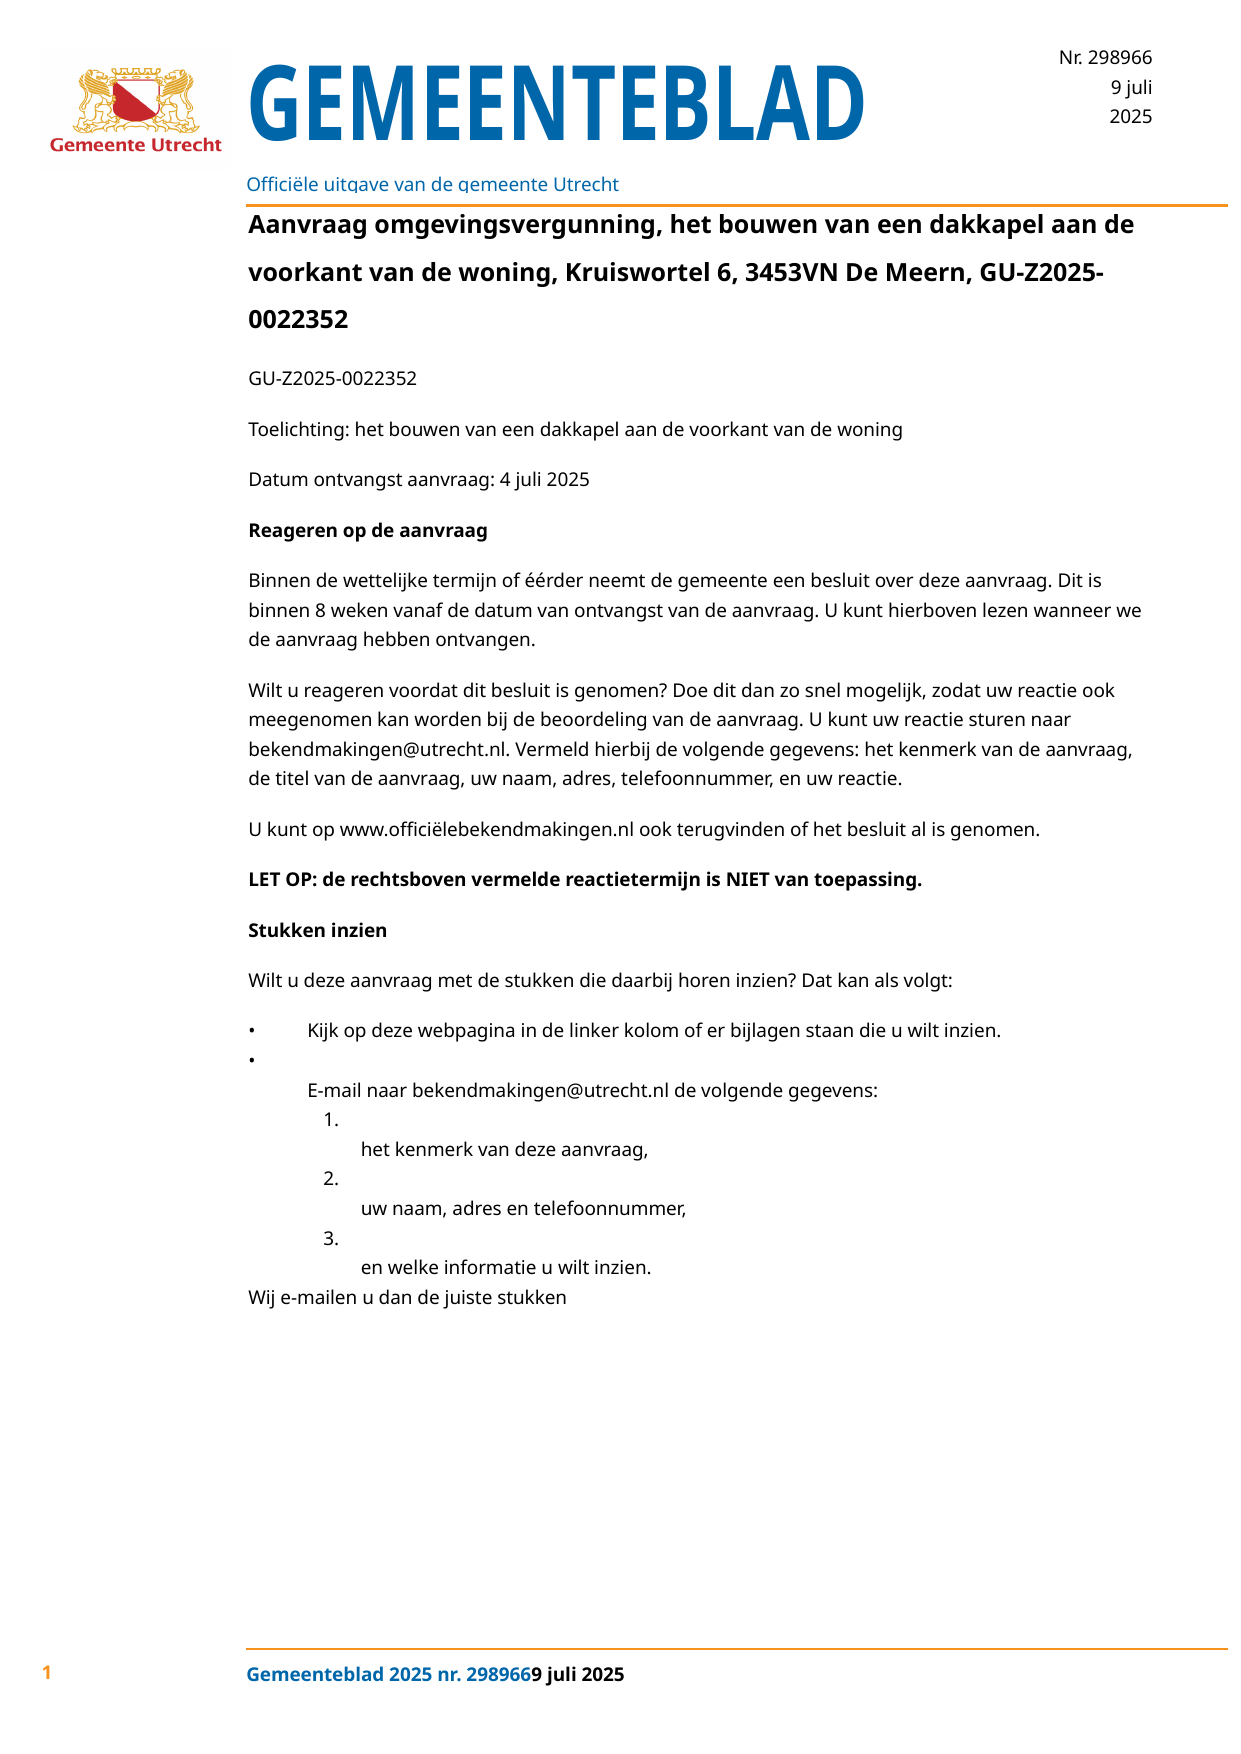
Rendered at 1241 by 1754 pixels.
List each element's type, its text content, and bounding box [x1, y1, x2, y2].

text Aanvraag omgevingsvergunning, het bouwen van een dakkapel aan de voorkant van de woning, Kruiswortel 6, 3453VN De Meern, GU-Z2025-0022352 [248, 207, 1152, 336]
text Stukken inzien [248, 917, 1152, 942]
list het kenmerk van deze aanvraag, [323, 1136, 1152, 1162]
text Datum ontvangst aanvraag: 4 juli 2025 [248, 466, 1152, 492]
text Wij e-mailen u dan de juiste stukken [248, 1284, 1152, 1309]
picture [41, 47, 231, 172]
text GU-Z2025-0022352 [248, 366, 1152, 391]
text Binnen de wettelijke termijn of éérder neemt de gemeente een besluit over deze aanvraag. Dit is binnen 8 weken vanaf de datum van ontvangst van de aanvraag. U kunt hierboven lezen wanneer we de aanvraag hebben ontvangen. [248, 567, 1152, 652]
list uw naam, adres en telefoonnummer, [323, 1195, 1152, 1221]
text Wilt u reageren voordat dit besluit is genomen? Doe dit dan zo snel mogelijk, zodat uw reactie ook meegenomen kan worden bij de beoordeling van de aanvraag. U kunt uw reactie sturen naar bekendmakingen@utrecht.nl. Vermeld hierbij de volgende gegevens: het kenmerk van de aanvraag, de titel van de aanvraag, uw naam, adres, telefoonnummer, en uw reactie. [248, 677, 1152, 791]
text U kunt op www.officiëlebekendmakingen.nl ook terugvinden of het besluit al is genomen. [248, 816, 1152, 842]
text Reageren op de aanvraag [248, 517, 1152, 542]
list Kijk op deze webpagina in de linker kolom of er bijlagen staan die u wilt inzien. [248, 1018, 1152, 1043]
text LET OP: de rechtsboven vermelde reactietermijn is NIET van toepassing. [248, 866, 1152, 892]
text Toelichting: het bouwen van een dakkapel aan de voorkant van de woning [248, 416, 1152, 442]
list en welke informatie u wilt inzien. [323, 1254, 1152, 1280]
text Wilt u deze aanvraag met de stukken die daarbij horen inzien? Dat kan als volgt: [248, 967, 1152, 993]
list E-mail naar bekendmakingen@utrecht.nl de volgende gegevens: [248, 1077, 1152, 1102]
